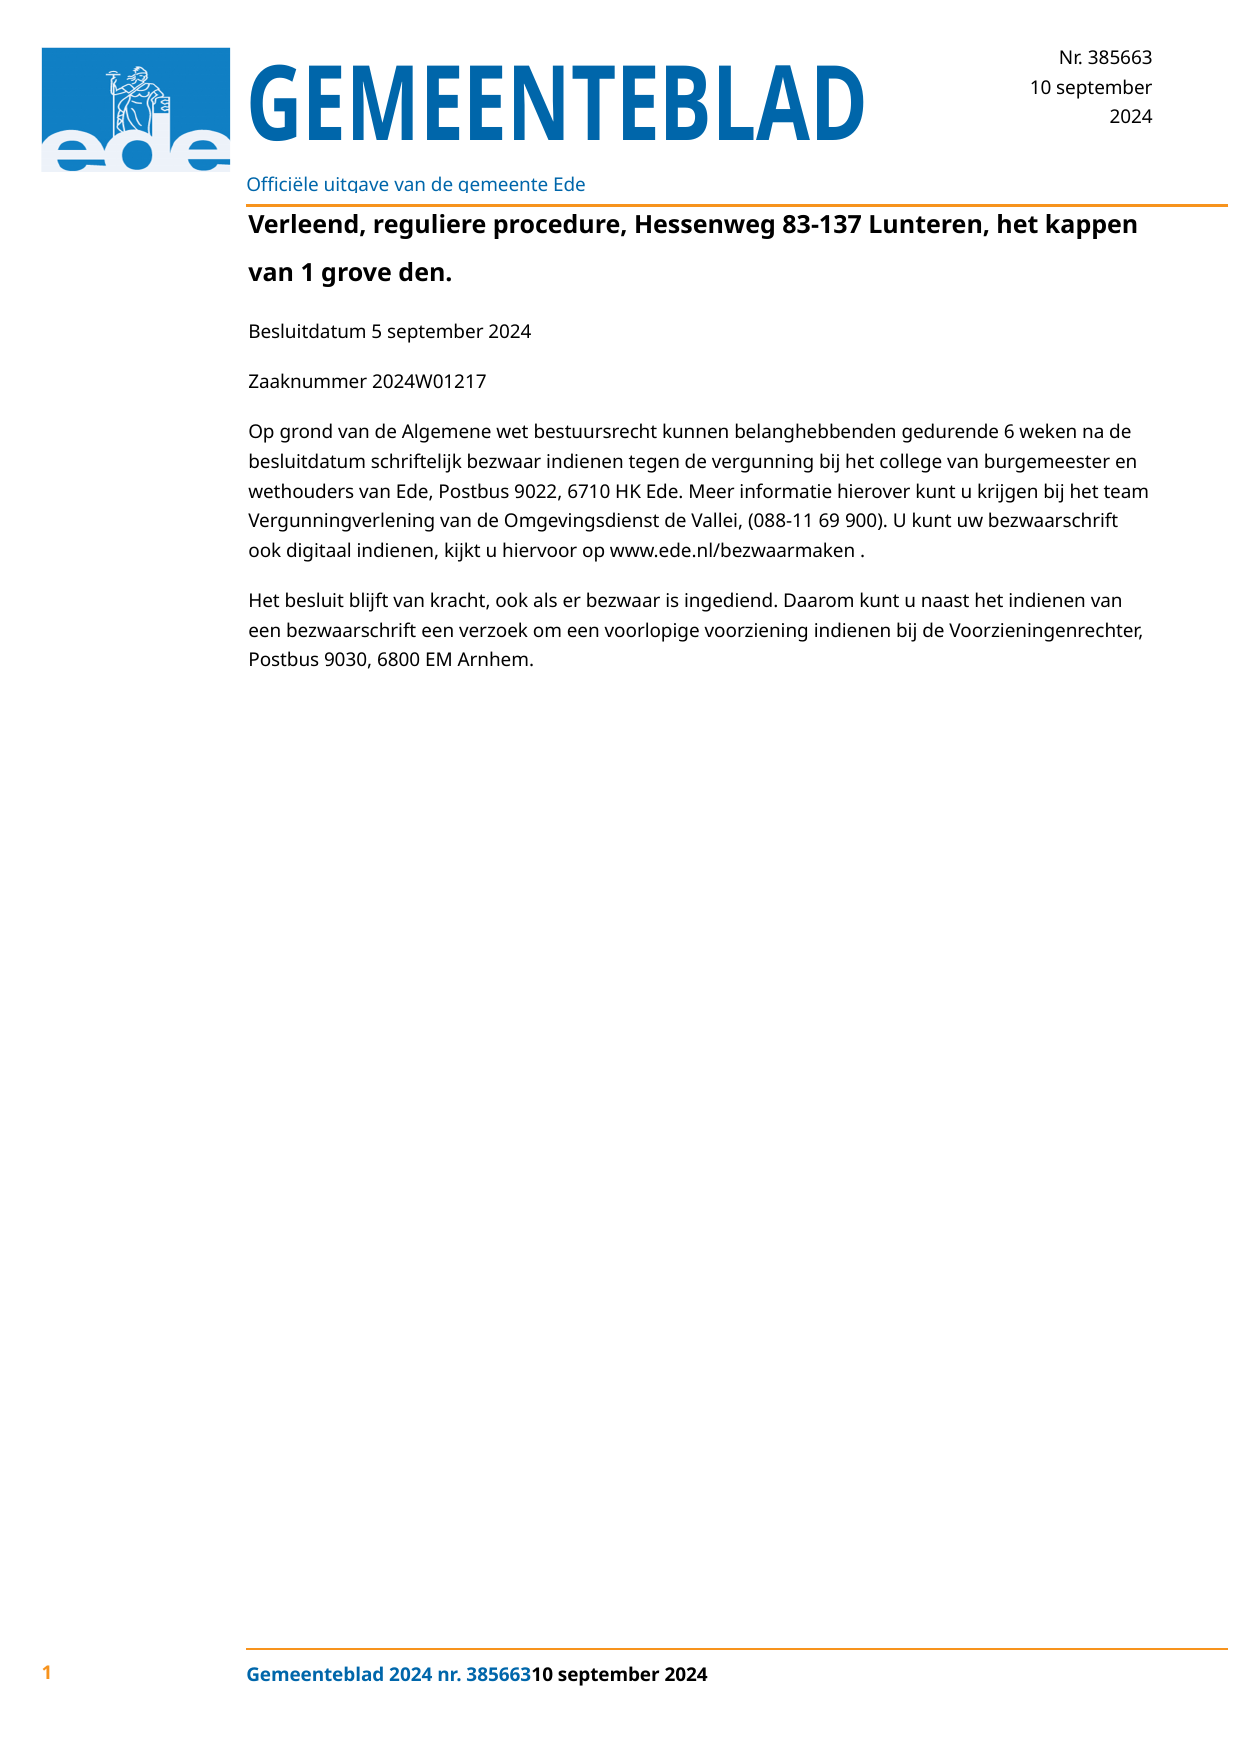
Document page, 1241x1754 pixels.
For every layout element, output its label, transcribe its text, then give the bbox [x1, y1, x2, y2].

text Besluitdatum 5 september 2024 [248, 318, 1152, 344]
text Zaaknummer 2024W01217 [248, 368, 1152, 394]
picture [41, 47, 231, 172]
text Verleend, reguliere procedure, Hessenweg 83-137 Lunteren, het kappen van 1 grove den. [248, 207, 1152, 288]
text Op grond van de Algemene wet bestuursrecht kunnen belanghebbenden gedurende 6 weken na de besluitdatum schriftelijk bezwaar indienen tegen de vergunning bij het college van burgemeester en wethouders van Ede, Postbus 9022, 6710 HK Ede. Meer informatie hierover kunt u krijgen bij het team Vergunningverlening van de Omgevingsdienst de Vallei, (088-11 69 900). U kunt uw bezwaarschrift ook digitaal indienen, kijkt u hiervoor op www.ede.nl/bezwaarmaken . [248, 419, 1152, 563]
text Het besluit blijft van kracht, ook als er bezwaar is ingediend. Daarom kunt u naast het indienen van een bezwaarschrift een verzoek om een voorlopige voorziening indienen bij de Voorzieningenrechter, Postbus 9030, 6800 EM Arnhem. [248, 587, 1152, 672]
